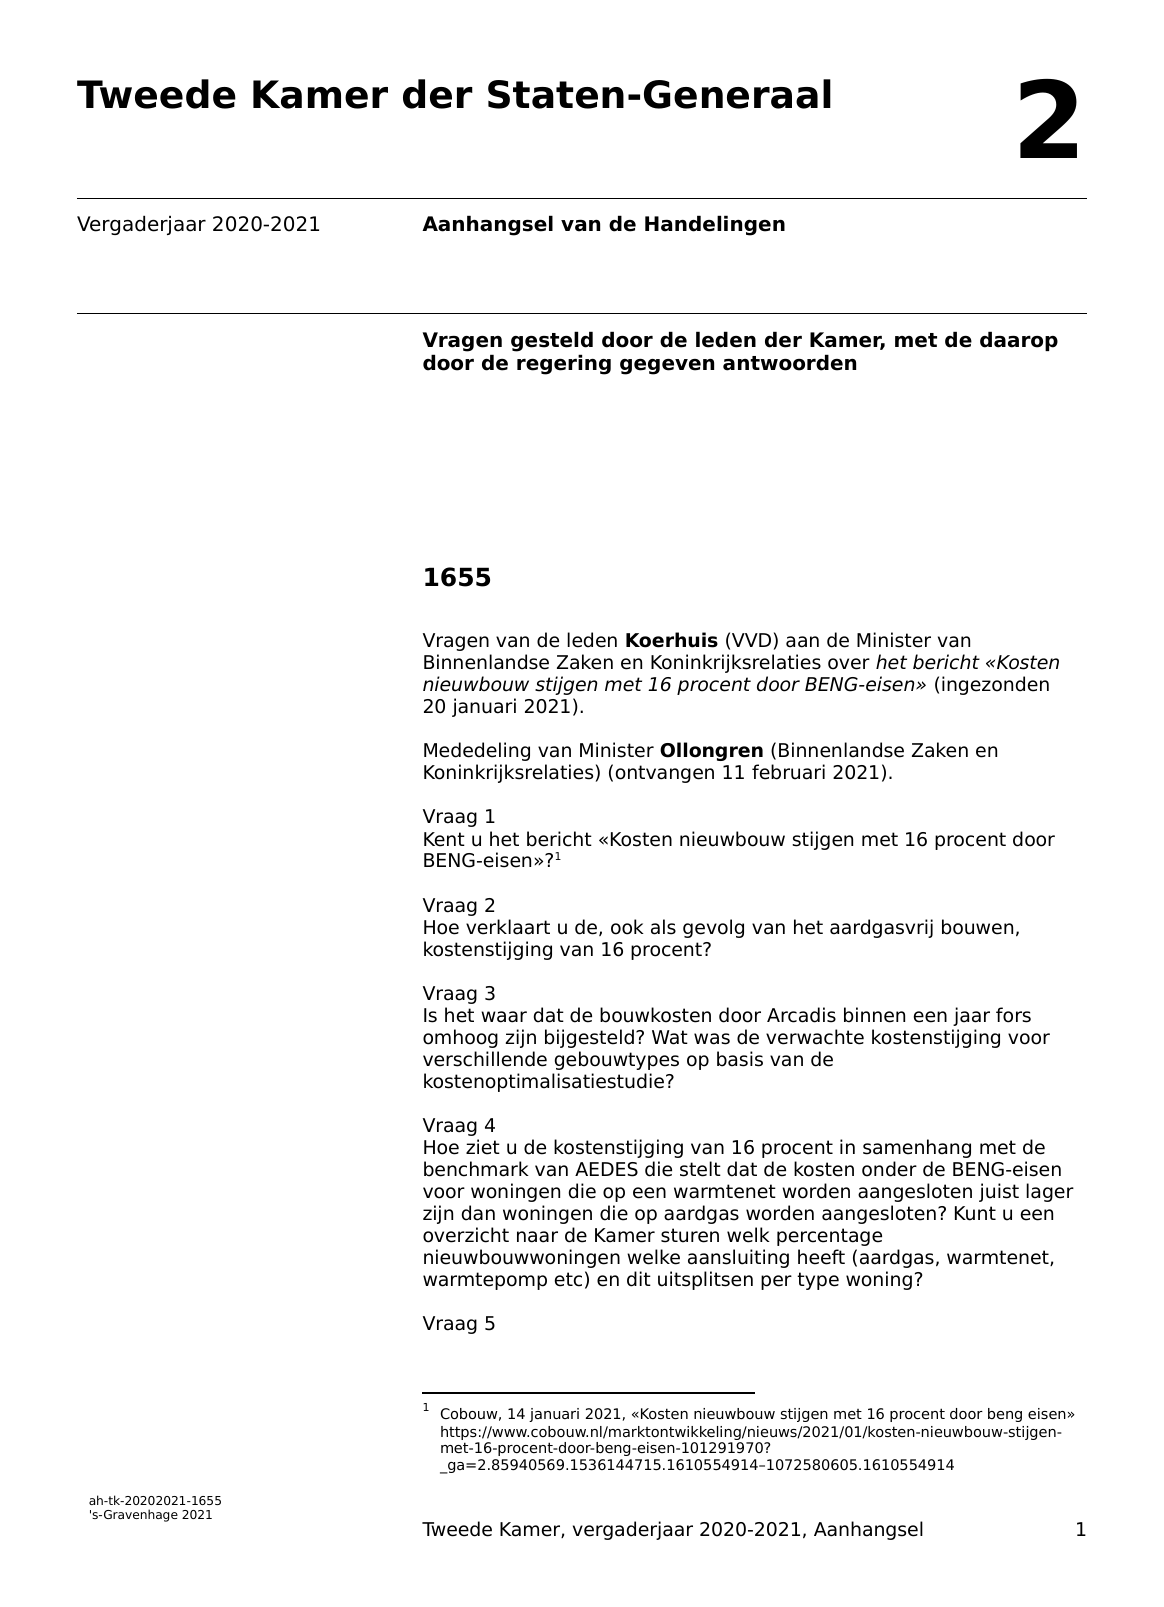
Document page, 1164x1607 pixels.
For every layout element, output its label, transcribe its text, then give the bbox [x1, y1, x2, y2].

text Vraag 1 [422, 806, 1087, 828]
text Vraag 5 [422, 1313, 1087, 1335]
text ah-tk-20202021-1655 [88, 1494, 323, 1508]
text Kent u het bericht «Kosten nieuwbouw stijgen met 16 procent door BENG-eisen»? [422, 828, 1087, 872]
text Vraag 2 [422, 894, 1087, 917]
table_cell [77, 314, 422, 375]
text 's-Gravenhage 2021 [88, 1508, 323, 1522]
text Vraag 4 [422, 1115, 1087, 1137]
table_cell Vragen gesteld door de leden der Kamer, met de daarop door de regering gegeven antwoorden [422, 314, 1087, 375]
table_cell Vergaderjaar 2020-2021 [77, 199, 422, 313]
table_header 2 [886, 59, 1087, 198]
text Vragen van de leden Koerhuis (VVD) aan de Minister van Binnenlandse Zaken en Koninkrijksrelaties over het bericht «Kosten nieuwbouw stijgen met 16 procent door BENG-eisen» (ingezonden 20 januari 2021). [422, 630, 1087, 718]
text Hoe ziet u de kostenstijging van 16 procent in samenhang met de benchmark van AEDES die stelt dat de kosten onder de BENG-eisen voor woningen die op een warmtenet worden aangesloten juist lager zijn dan woningen die op aardgas worden aangesloten? Kunt u een overzicht naar de Kamer sturen welk percentage nieuwbouwwoningen welke aansluiting heeft (aardgas, warmtenet, warmtepomp etc) en dit uitsplitsen per type woning? [422, 1137, 1087, 1291]
text Vraag 3 [422, 983, 1087, 1005]
text Cobouw, 14 januari 2021, «Kosten nieuwbouw stijgen met 16 procent door beng eisen» https://www.cobouw.nl/marktontwikkeling/nieuws/2021/01/kosten-nieuwbouw-stijgen-met-16-procent-door-beng-eisen-101291970?_ga=2.85940569.1536144715.1610554914–1072580605.1610554914 [422, 1402, 1087, 1474]
text 1655 [422, 563, 1087, 592]
text Mededeling van Minister Ollongren (Binnenlandse Zaken en Koninkrijksrelaties) (ontvangen 11 februari 2021). [422, 740, 1087, 784]
table_cell Aanhangsel van de Handelingen [422, 199, 1087, 313]
text Is het waar dat de bouwkosten door Arcadis binnen een jaar fors omhoog zijn bijgesteld? Wat was de verwachte kostenstijging voor verschillende gebouwtypes op basis van de kostenoptimalisatiestudie? [422, 1005, 1087, 1093]
table_header Tweede Kamer der Staten-Generaal [77, 59, 886, 198]
text Hoe verklaart u de, ook als gevolg van het aardgasvrij bouwen, kostenstijging van 16 procent? [422, 917, 1087, 961]
